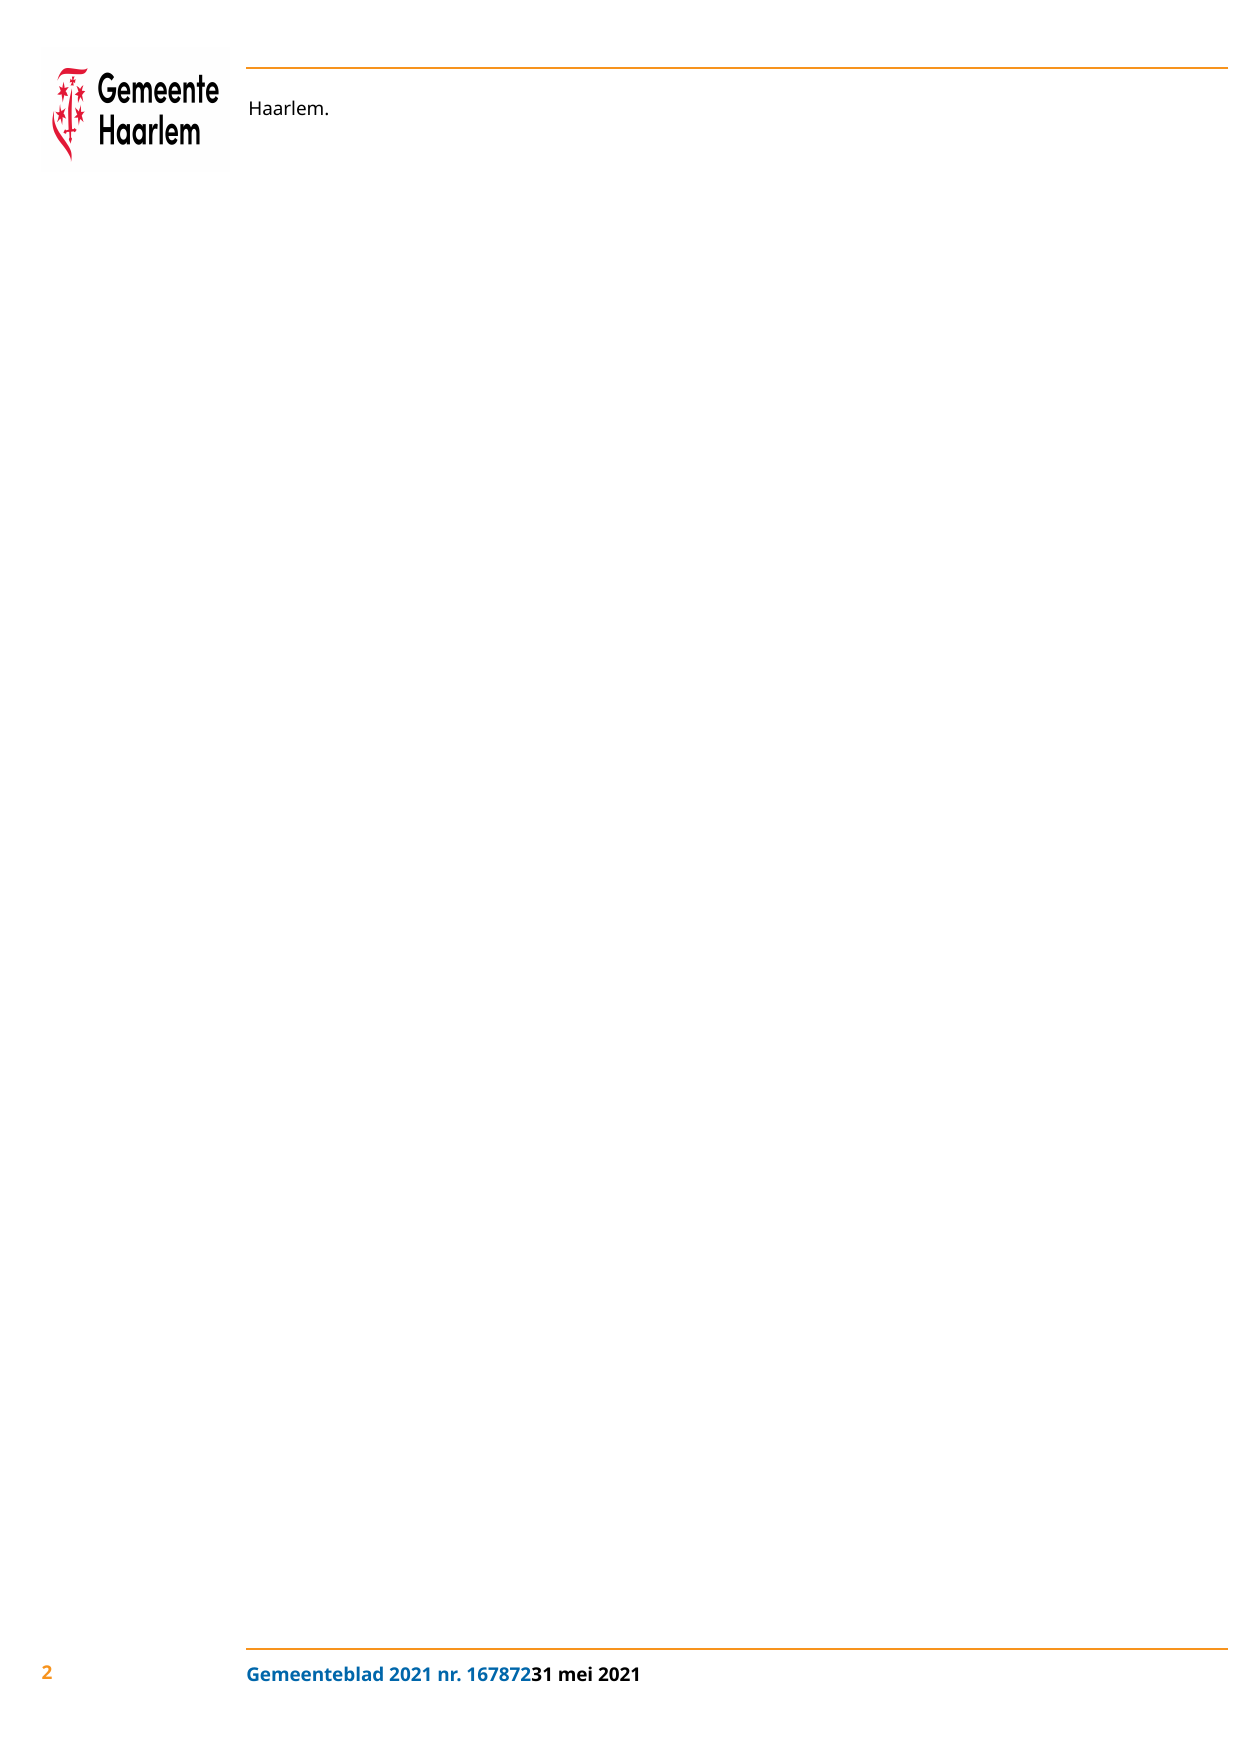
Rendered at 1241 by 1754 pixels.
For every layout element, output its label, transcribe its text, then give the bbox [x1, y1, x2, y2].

text Haarlem. [248, 95, 1152, 121]
picture [41, 47, 231, 172]
